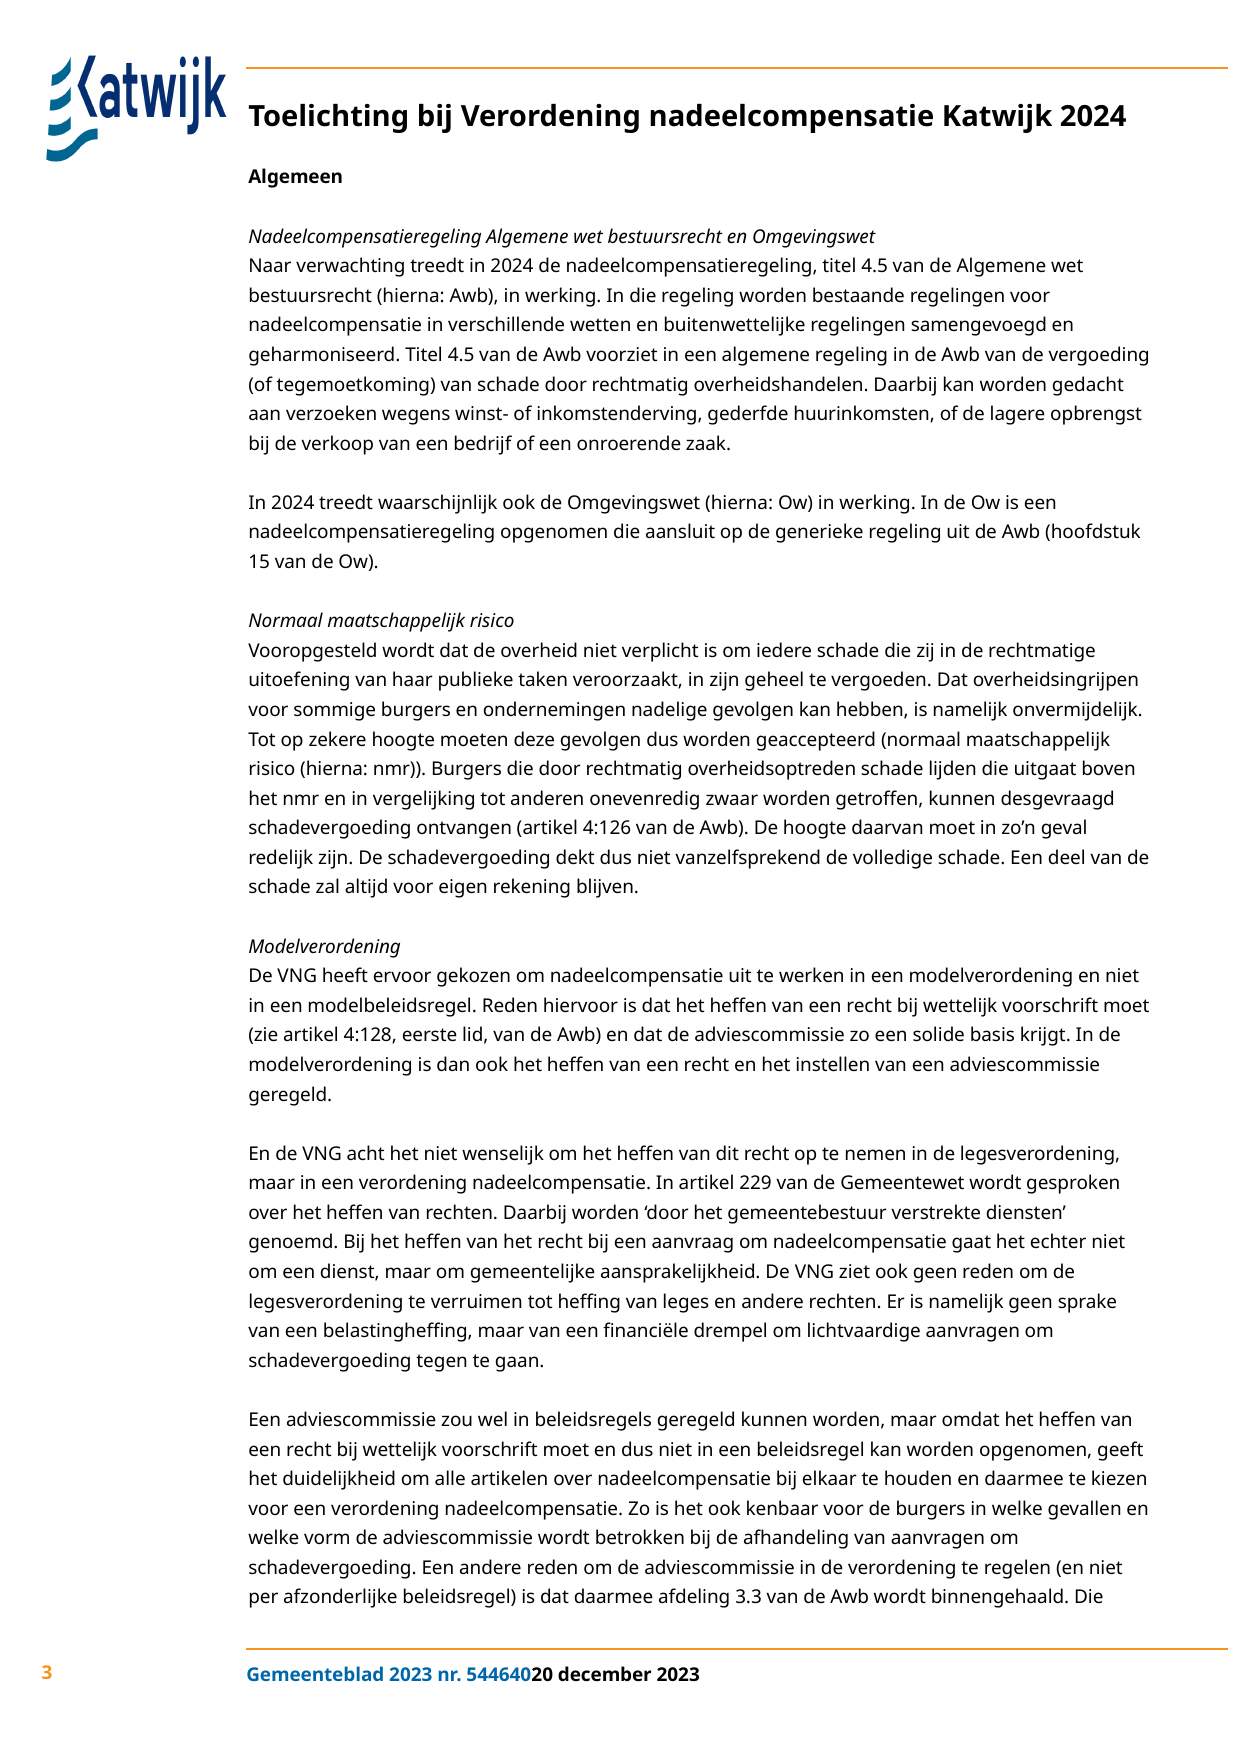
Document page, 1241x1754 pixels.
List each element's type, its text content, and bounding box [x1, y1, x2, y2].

text Nadeelcompensatieregeling Algemene wet bestuursrecht en Omgevingswet [248, 223, 1152, 248]
text De VNG heeft ervoor gekozen om nadeelcompensatie uit te werken in een modelverordening en niet in een modelbeleidsregel. Reden hiervoor is dat het heffen van een recht bij wettelijk voorschrift moet (zie artikel 4:128, eerste lid, van de Awb) en dat de adviescommissie zo een solide basis krijgt. In de modelverordening is dan ook het heffen van een recht en het instellen van een adviescommissie geregeld. [248, 962, 1152, 1106]
text Modelverordening [248, 933, 1152, 958]
text Vooropgesteld wordt dat de overheid niet verplicht is om iedere schade die zij in de rechtmatige uitoefening van haar publieke taken veroorzaakt, in zijn geheel te vergoeden. Dat overheidsingrijpen voor sommige burgers en ondernemingen nadelige gevolgen kan hebben, is namelijk onvermijdelijk. Tot op zekere hoogte moeten deze gevolgen dus worden geaccepteerd (normaal maatschappelijk risico (hierna: nmr)). Burgers die door rechtmatig overheidsoptreden schade lijden die uitgaat boven het nmr en in vergelijking tot anderen onevenredig zwaar worden getroffen, kunnen desgevraagd schadevergoeding ontvangen (artikel 4:126 van de Awb). De hoogte daarvan moet in zo’n geval redelijk zijn. De schadevergoeding dekt dus niet vanzelfsprekend de volledige schade. Een deel van de schade zal altijd voor eigen rekening blijven. [248, 637, 1152, 899]
text In 2024 treedt waarschijnlijk ook de Omgevingswet (hierna: Ow) in werking. In de Ow is een nadeelcompensatieregeling opgenomen die aansluit op de generieke regeling uit de Awb (hoofdstuk 15 van de Ow). [248, 489, 1152, 574]
text Naar verwachting treedt in 2024 de nadeelcompensatieregeling, titel 4.5 van de Algemene wet bestuursrecht (hierna: Awb), in werking. In die regeling worden bestaande regelingen voor nadeelcompensatie in verschillende wetten en buitenwettelijke regelingen samengevoegd en geharmoniseerd. Titel 4.5 van de Awb voorziet in een algemene regeling in de Awb van de vergoeding (of tegemoetkoming) van schade door rechtmatig overheidshandelen. Daarbij kan worden gedacht aan verzoeken wegens winst- of inkomstenderving, gederfde huurinkomsten, of de lagere opbrengst bij de verkoop van een bedrijf of een onroerende zaak. [248, 252, 1152, 456]
text En de VNG acht het niet wenselijk om het heffen van dit recht op te nemen in de legesverordening, maar in een verordening nadeelcompensatie. In artikel 229 van de Gemeentewet wordt gesproken over het heffen van rechten. Daarbij worden ‘door het gemeentebestuur verstrekte diensten’ genoemd. Bij het heffen van het recht bij een aanvraag om nadeelcompensatie gaat het echter niet om een dienst, maar om gemeentelijke aansprakelijkheid. De VNG ziet ook geen reden om de legesverordening te verruimen tot heffing van leges en andere rechten. Er is namelijk geen sprake van een belastingheffing, maar van een financiële drempel om lichtvaardige aanvragen om schadevergoeding tegen te gaan. [248, 1140, 1152, 1373]
text Algemeen [248, 164, 1152, 189]
text Toelichting bij Verordening nadeelcompensatie Katwijk 2024 [248, 95, 1152, 134]
picture [41, 47, 231, 172]
text Een adviescommissie zou wel in beleidsregels geregeld kunnen worden, maar omdat het heffen van een recht bij wettelijk voorschrift moet en dus niet in een beleidsregel kan worden opgenomen, geeft het duidelijkheid om alle artikelen over nadeelcompensatie bij elkaar te houden en daarmee te kiezen voor een verordening nadeelcompensatie. Zo is het ook kenbaar voor de burgers in welke gevallen en welke vorm de adviescommissie wordt betrokken bij de afhandeling van aanvragen om schadevergoeding. Een andere reden om de adviescommissie in de verordening te regelen (en niet per afzonderlijke beleidsregel) is dat daarmee afdeling 3.3 van de Awb wordt binnengehaald. Die [248, 1406, 1152, 1609]
text Normaal maatschappelijk risico [248, 607, 1152, 633]
